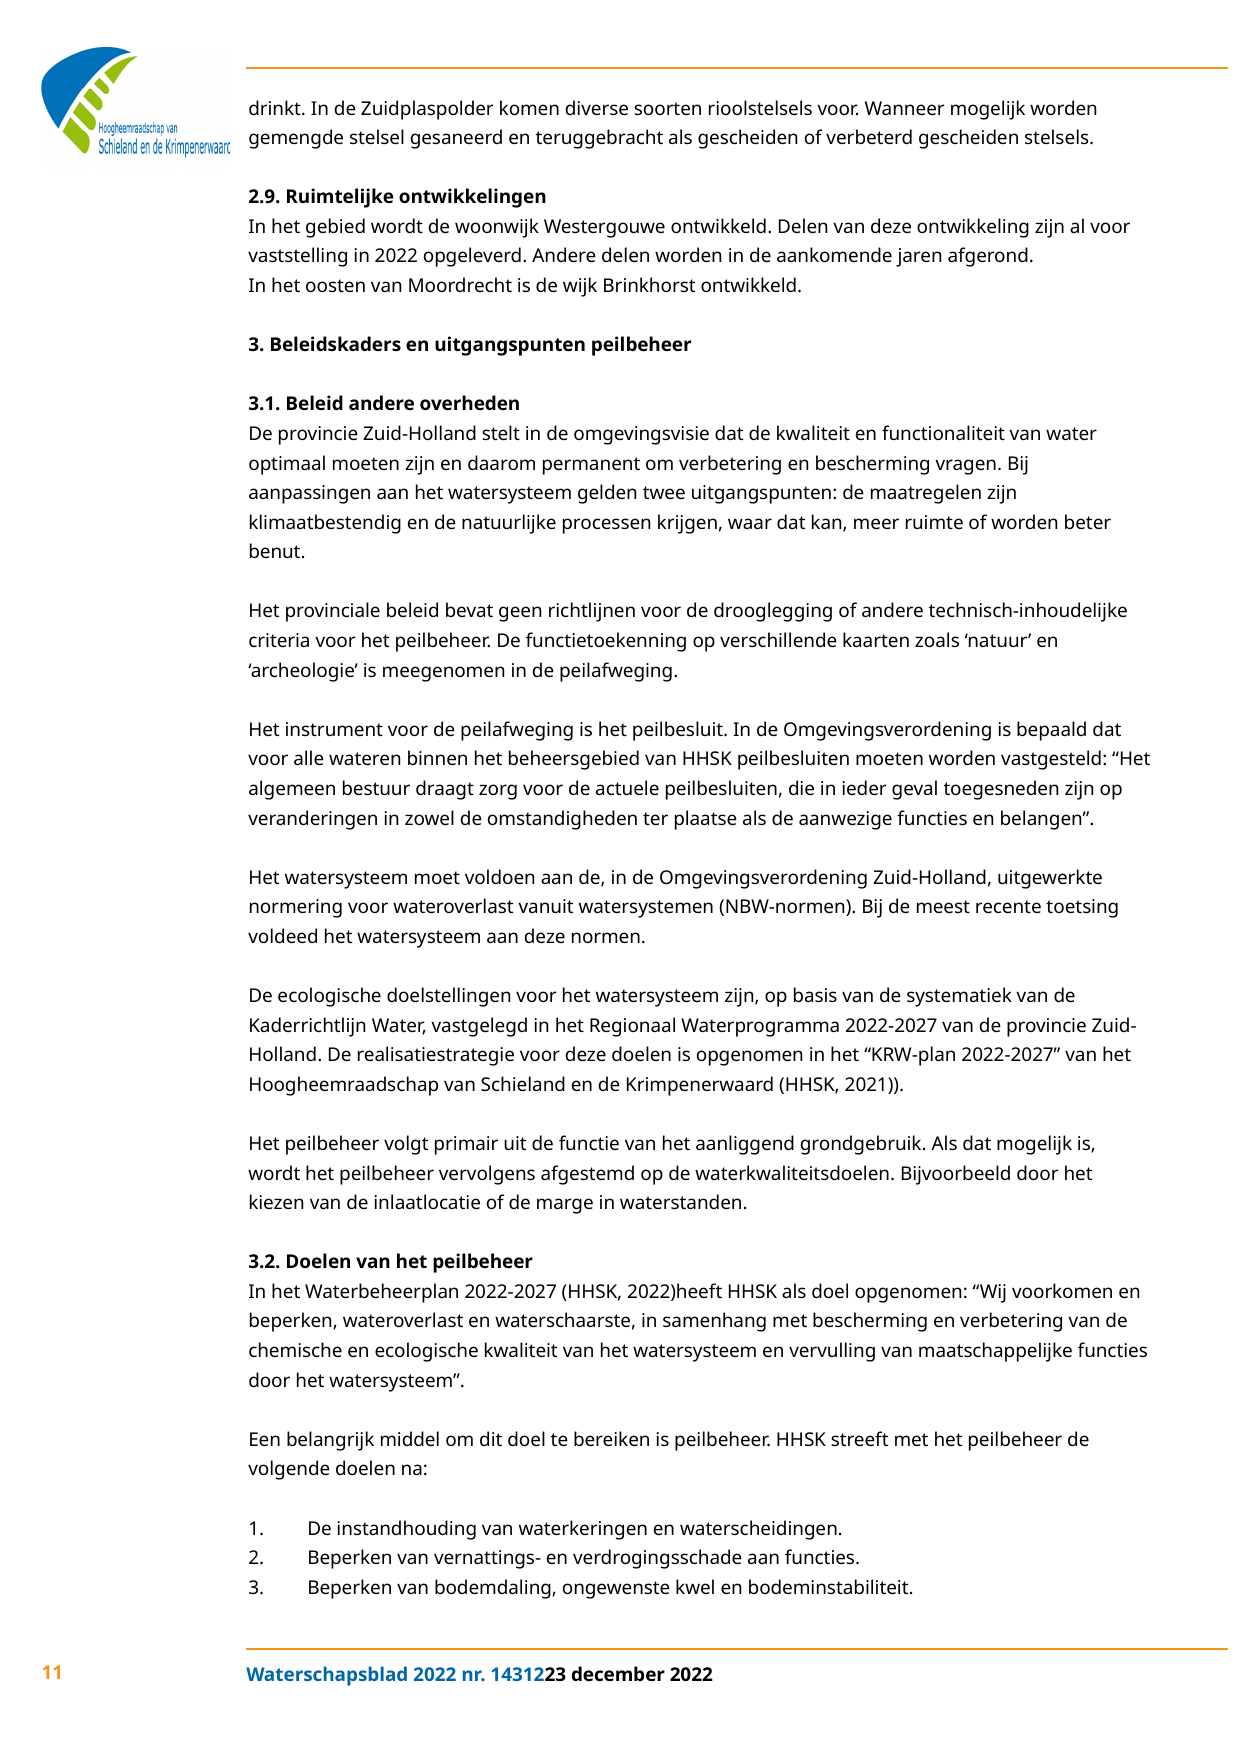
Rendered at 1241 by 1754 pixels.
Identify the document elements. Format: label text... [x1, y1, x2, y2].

text In het Waterbeheerplan 2022-2027 (HHSK, 2022)heeft HHSK als doel opgenomen: “Wij voorkomen en beperken, wateroverlast en waterschaarste, in samenhang met bescherming en verbetering van de chemische en ecologische kwaliteit van het watersysteem en vervulling van maatschappelijke functies door het watersysteem”. [248, 1278, 1152, 1393]
text Het provinciale beleid bevat geen richtlijnen voor de drooglegging of andere technisch-inhoudelijke criteria voor het peilbeheer. De functietoekenning op verschillende kaarten zoals ‘natuur’ en ‘archeologie’ is meegenomen in de peilafweging. [248, 598, 1152, 683]
text Het peilbeheer volgt primair uit de functie van het aanliggend grondgebruik. Als dat mogelijk is, wordt het peilbeheer vervolgens afgestemd op de waterkwaliteitsdoelen. Bijvoorbeeld door het kiezen van de inlaatlocatie of de marge in waterstanden. [248, 1130, 1152, 1215]
list De instandhouding van waterkeringen en waterscheidingen. [248, 1515, 1152, 1541]
list Beperken van vernattings- en verdrogingsschade aan functies. [248, 1544, 1152, 1570]
text De ecologische doelstellingen voor het watersysteem zijn, op basis van de systematiek van de Kaderrichtlijn Water, vastgelegd in het Regionaal Waterprogramma 2022-2027 van de provincie Zuid-Holland. De realisatiestrategie voor deze doelen is opgenomen in het “KRW-plan 2022-2027” van het Hoogheemraadschap van Schieland en de Krimpenerwaard (HHSK, 2021)). [248, 982, 1152, 1097]
list Beperken van bodemdaling, ongewenste kwel en bodeminstabiliteit. [248, 1574, 1152, 1600]
text drinkt. In de Zuidplaspolder komen diverse soorten rioolstelsels voor. Wanneer mogelijk worden gemengde stelsel gesaneerd en teruggebracht als gescheiden of verbeterd gescheiden stelsels. [248, 95, 1152, 150]
text 3. Beleidskaders en uitgangspunten peilbeheer [248, 331, 1152, 357]
text 2.9. Ruimtelijke ontwikkelingen [248, 183, 1152, 209]
text 3.1. Beleid andere overheden [248, 391, 1152, 416]
picture [41, 47, 231, 172]
text Een belangrijk middel om dit doel te bereiken is peilbeheer. HHSK streeft met het peilbeheer de volgende doelen na: [248, 1426, 1152, 1481]
text Het instrument voor de peilafweging is het peilbesluit. In de Omgevingsverordening is bepaald dat voor alle wateren binnen het beheersgebied van HHSK peilbesluiten moeten worden vastgesteld: “Het algemeen bestuur draagt zorg voor de actuele peilbesluiten, die in ieder geval toegesneden zijn op veranderingen in zowel de omstandigheden ter plaatse als de aanwezige functies en belangen”. [248, 716, 1152, 831]
text In het oosten van Moordrecht is de wijk Brinkhorst ontwikkeld. [248, 272, 1152, 298]
text Het watersysteem moet voldoen aan de, in de Omgevingsverordening Zuid-Holland, uitgewerkte normering voor wateroverlast vanuit watersystemen (NBW-normen). Bij de meest recente toetsing voldeed het watersysteem aan deze normen. [248, 864, 1152, 949]
text 3.2. Doelen van het peilbeheer [248, 1248, 1152, 1274]
text In het gebied wordt de woonwijk Westergouwe ontwikkeld. Delen van deze ontwikkeling zijn al voor vaststelling in 2022 opgeleverd. Andere delen worden in de aankomende jaren afgerond. [248, 213, 1152, 268]
text De provincie Zuid-Holland stelt in de omgevingsvisie dat de kwaliteit en functionaliteit van water optimaal moeten zijn en daarom permanent om verbetering en bescherming vragen. Bij aanpassingen aan het watersysteem gelden twee uitgangspunten: de maatregelen zijn klimaatbestendig en de natuurlijke processen krijgen, waar dat kan, meer ruimte of worden beter benut. [248, 420, 1152, 564]
